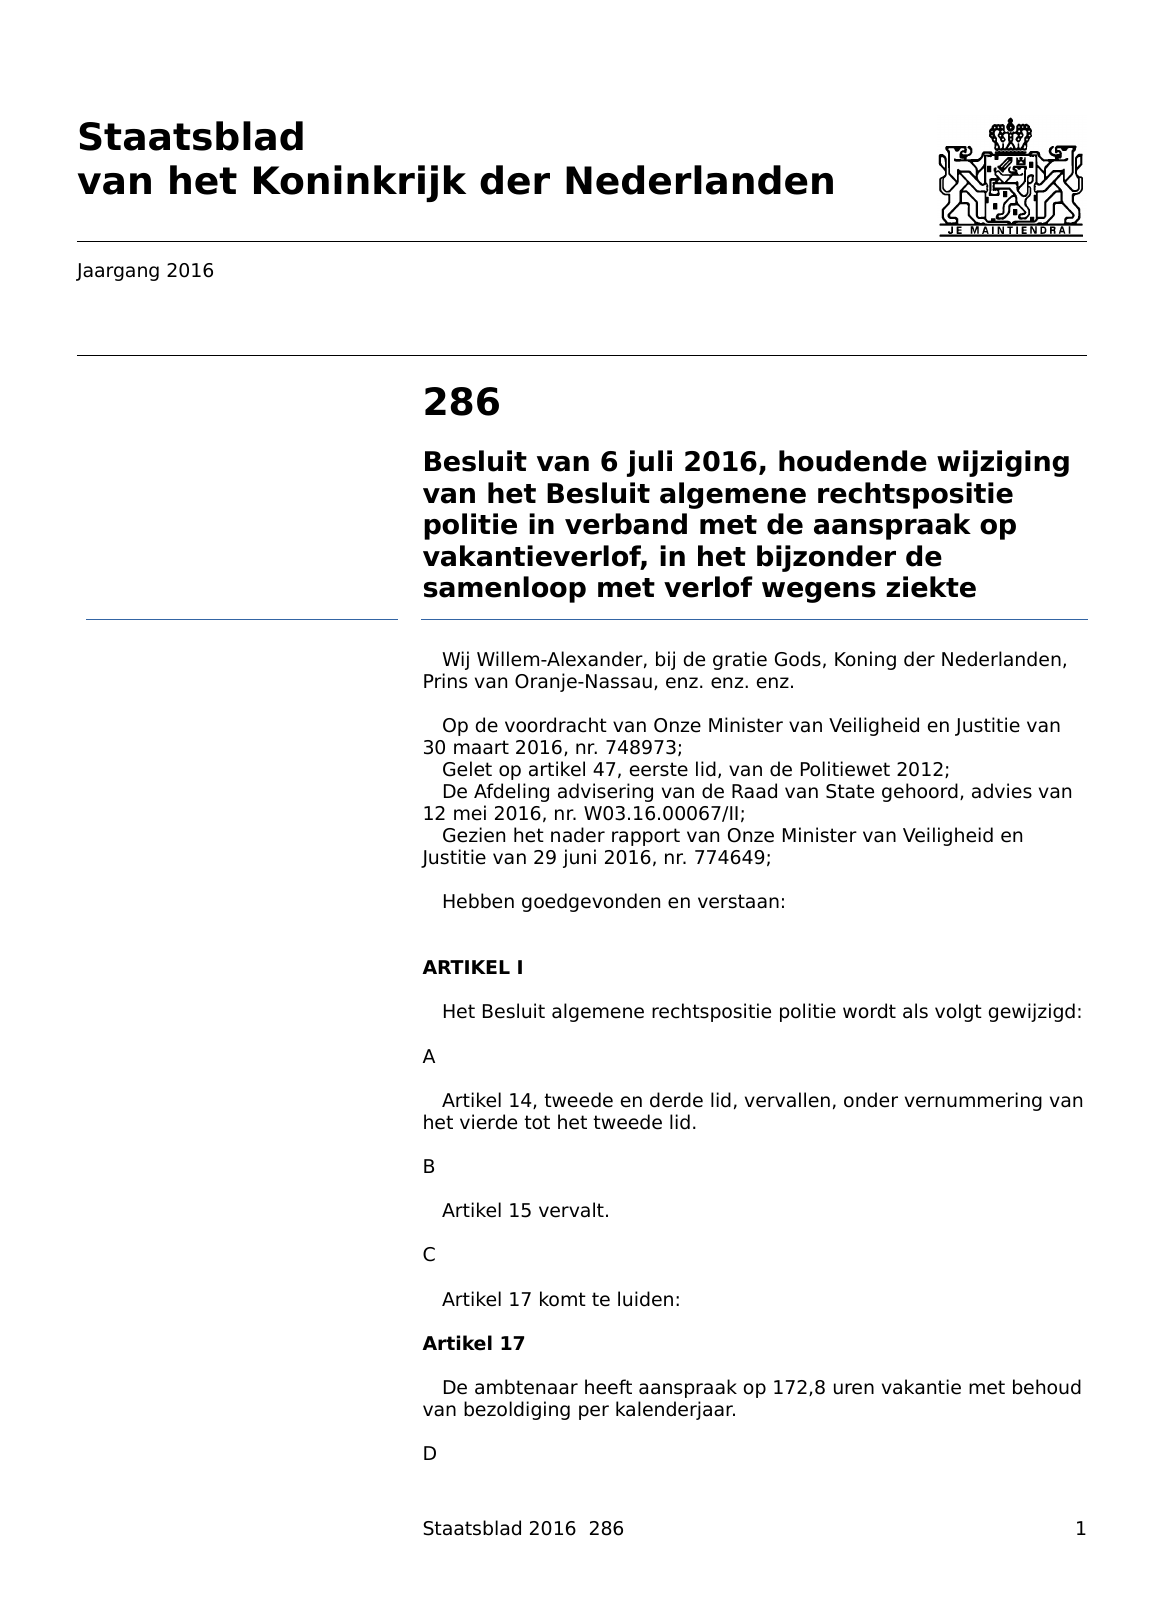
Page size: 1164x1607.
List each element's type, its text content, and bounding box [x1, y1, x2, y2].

text Op de voordracht van Onze Minister van Veiligheid en Justitie van 30 maart 2016, nr. 748973; [422, 715, 1087, 759]
text Besluit van 6 juli 2016, houdende wijziging van het Besluit algemene rechtspositie politie in verband met de aanspraak op vakantieverlof, in het bijzonder de samenloop met verlof wegens ziekte [422, 447, 1087, 604]
subtitle ARTIKEL I [422, 957, 1087, 979]
text De Afdeling advisering van de Raad van State gehoord, advies van 12 mei 2016, nr. W03.16.00067/II; [422, 781, 1087, 825]
text C [422, 1244, 1087, 1266]
table_cell Jaargang 2016 [77, 242, 1087, 355]
picture [936, 115, 1087, 240]
text Artikel 14, tweede en derde lid, vervallen, onder vernummering van het vierde tot het tweede lid. [422, 1090, 1087, 1134]
text De ambtenaar heeft aanspraak op 172,8 uren vakantie met behoud van bezoldiging per kalenderjaar. [422, 1377, 1087, 1421]
text D [422, 1443, 1087, 1465]
table_header [886, 100, 1087, 241]
text Wij Willem-Alexander, bij de gratie Gods, Koning der Nederlanden, Prins van Oranje-Nassau, enz. enz. enz. [422, 649, 1087, 693]
text Het Besluit algemene rechtspositie politie wordt als volgt gewijzigd: [422, 1001, 1087, 1023]
text Artikel 15 vervalt. [422, 1200, 1087, 1222]
text Hebben goedgevonden en verstaan: [422, 891, 1087, 913]
text A [422, 1046, 1087, 1068]
text Gelet op artikel 47, eerste lid, van de Politiewet 2012; [422, 759, 1087, 781]
text B [422, 1156, 1087, 1178]
text Artikel 17 komt te luiden: [422, 1288, 1087, 1310]
subtitle 286 [422, 381, 1087, 424]
text Gezien het nader rapport van Onze Minister van Veiligheid en Justitie van 29 juni 2016, nr. 774649; [422, 825, 1087, 869]
subtitle Artikel 17 [422, 1333, 1087, 1354]
table_header Staatsblad van het Koninkrijk der Nederlanden [77, 100, 886, 241]
